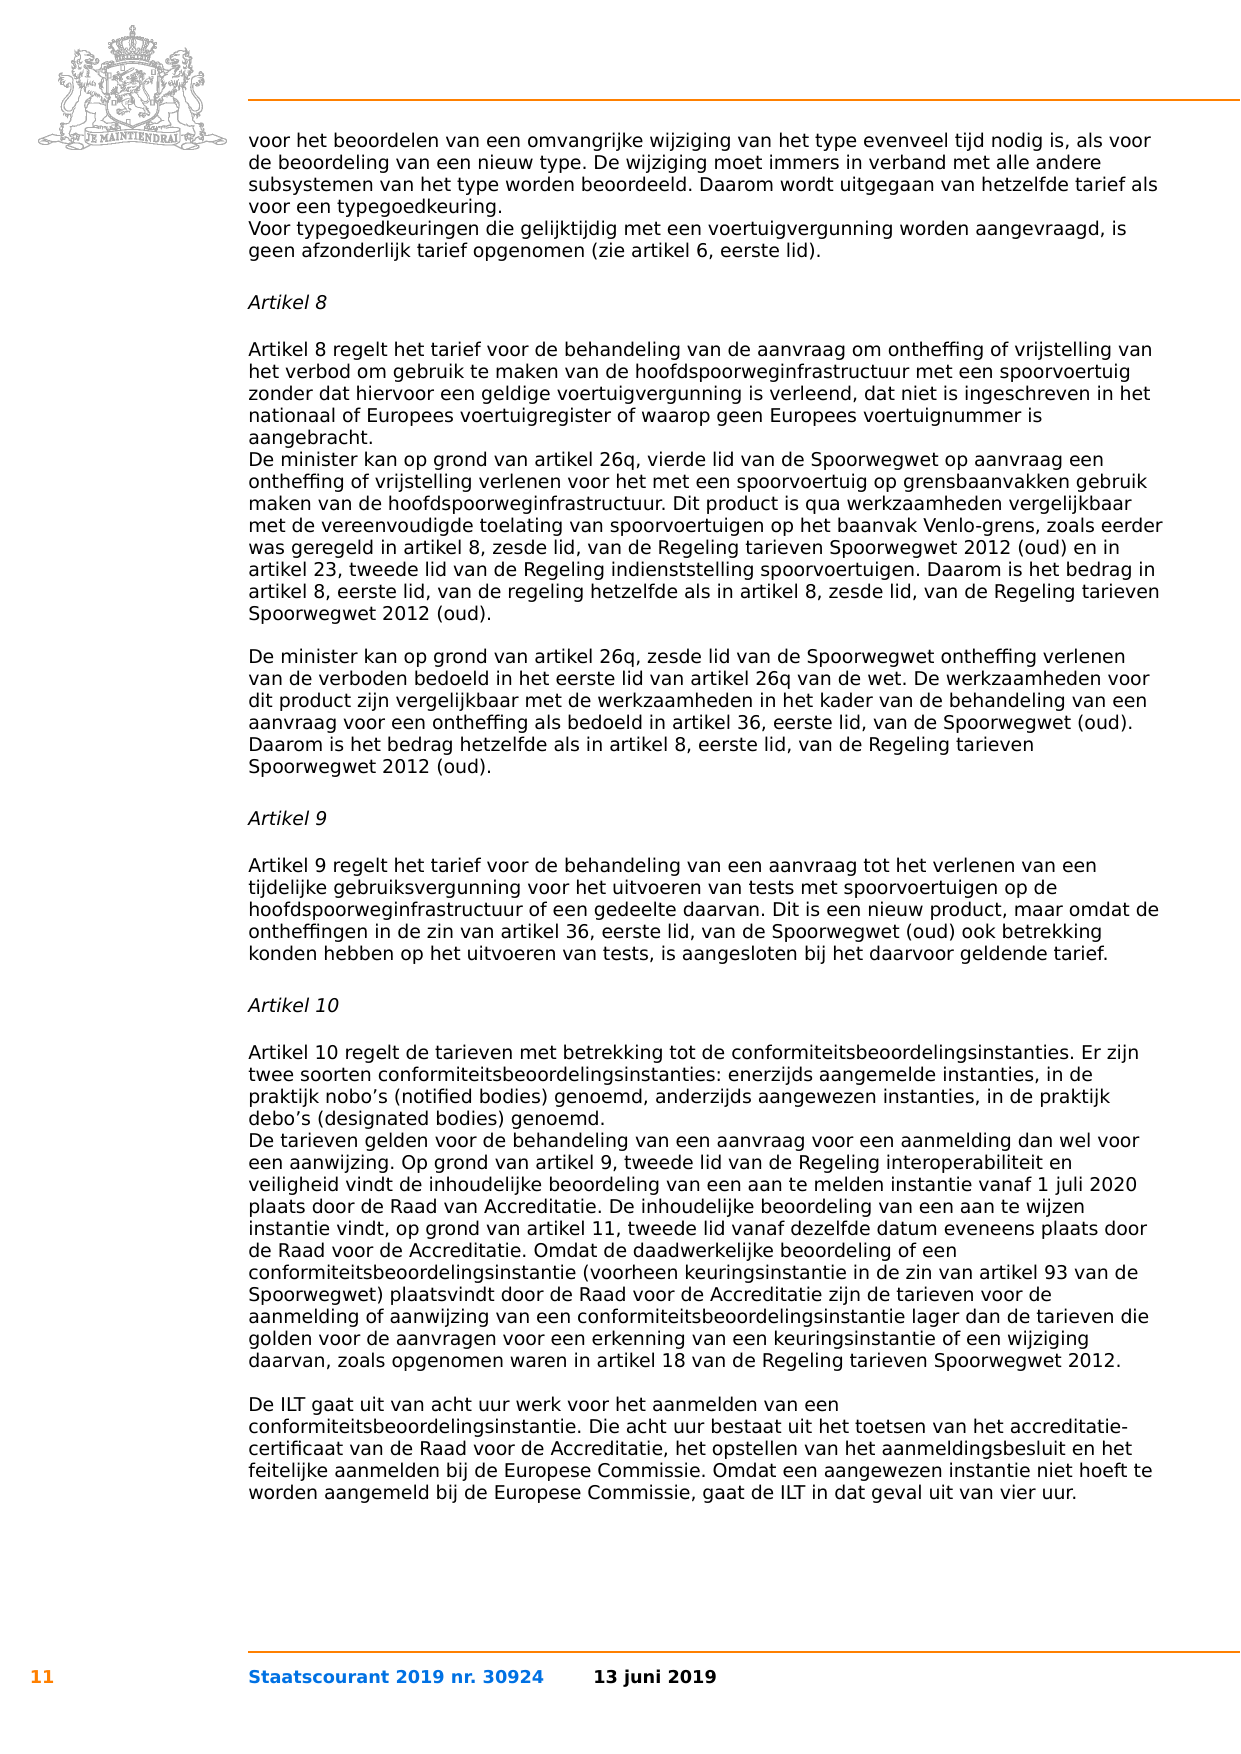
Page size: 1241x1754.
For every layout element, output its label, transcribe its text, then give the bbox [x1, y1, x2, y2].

text De ILT gaat uit van acht uur werk voor het aanmelden van een conformiteitsbeoordelingsinstantie. Die acht uur bestaat uit het toetsen van het accreditatie-certificaat van de Raad voor de Accreditatie, het opstellen van het aanmeldingsbesluit en het feitelijke aanmelden bij de Europese Commissie. Omdat een aangewezen instantie niet hoeft te worden aangemeld bij de Europese Commissie, gaat de ILT in dat geval uit van vier uur. [248, 1394, 1163, 1503]
text De minister kan op grond van artikel 26q, zesde lid van de Spoorwegwet ontheffing verlenen van de verboden bedoeld in het eerste lid van artikel 26q van de wet. De werkzaamheden voor dit product zijn vergelijkbaar met de werkzaamheden in het kader van de behandeling van een aanvraag voor een ontheffing als bedoeld in artikel 36, eerste lid, van de Spoorwegwet (oud). Daarom is het bedrag hetzelfde als in artikel 8, eerste lid, van de Regeling tarieven Spoorwegwet 2012 (oud). [248, 646, 1163, 778]
subtitle Artikel 8 [248, 292, 1163, 314]
text Voor typegoedkeuringen die gelijktijdig met een voertuigvergunning worden aangevraagd, is geen afzonderlijk tarief opgenomen (zie artikel 6, eerste lid). [248, 218, 1163, 262]
subtitle Artikel 10 [248, 995, 1163, 1017]
text voor het beoordelen van een omvangrijke wijziging van het type evenveel tijd nodig is, als voor de beoordeling van een nieuw type. De wijziging moet immers in verband met alle andere subsystemen van het type worden beoordeeld. Daarom wordt uitgegaan van hetzelfde tarief als voor een typegoedkeuring. [248, 130, 1163, 218]
subtitle Artikel 9 [248, 808, 1163, 830]
text De tarieven gelden voor de behandeling van een aanvraag voor een aanmelding dan wel voor een aanwijzing. Op grond van artikel 9, tweede lid van de Regeling interoperabiliteit en veiligheid vindt de inhoudelijke beoordeling van een aan te melden instantie vanaf 1 juli 2020 plaats door de Raad van Accreditatie. De inhoudelijke beoordeling van een aan te wijzen instantie vindt, op grond van artikel 11, tweede lid vanaf dezelfde datum eveneens plaats door de Raad voor de Accreditatie. Omdat de daadwerkelijke beoordeling of een conformiteitsbeoordelingsinstantie (voorheen keuringsinstantie in de zin van artikel 93 van de Spoorwegwet) plaatsvindt door de Raad voor de Accreditatie zijn de tarieven voor de aanmelding of aanwijzing van een conformiteitsbeoordelingsinstantie lager dan de tarieven die golden voor de aanvragen voor een erkenning van een keuringsinstantie of een wijziging daarvan, zoals opgenomen waren in artikel 18 van de Regeling tarieven Spoorwegwet 2012. [248, 1130, 1163, 1372]
text Artikel 8 regelt het tarief voor de behandeling van de aanvraag om ontheffing of vrijstelling van het verbod om gebruik te maken van de hoofdspoorweginfrastructuur met een spoorvoertuig zonder dat hiervoor een geldige voertuigvergunning is verleend, dat niet is ingeschreven in het nationaal of Europees voertuigregister of waarop geen Europees voertuignummer is aangebracht. [248, 339, 1163, 449]
picture [38, 25, 227, 150]
text De minister kan op grond van artikel 26q, vierde lid van de Spoorwegwet op aanvraag een ontheffing of vrijstelling verlenen voor het met een spoorvoertuig op grensbaanvakken gebruik maken van de hoofdspoorweginfrastructuur. Dit product is qua werkzaamheden vergelijkbaar met de vereenvoudigde toelating van spoorvoertuigen op het baanvak Venlo-grens, zoals eerder was geregeld in artikel 8, zesde lid, van de Regeling tarieven Spoorwegwet 2012 (oud) en in artikel 23, tweede lid van de Regeling indienststelling spoorvoertuigen. Daarom is het bedrag in artikel 8, eerste lid, van de regeling hetzelfde als in artikel 8, zesde lid, van de Regeling tarieven Spoorwegwet 2012 (oud). [248, 449, 1163, 624]
text Artikel 9 regelt het tarief voor de behandeling van een aanvraag tot het verlenen van een tijdelijke gebruiksvergunning voor het uitvoeren van tests met spoorvoertuigen op de hoofdspoorweginfrastructuur of een gedeelte daarvan. Dit is een nieuw product, maar omdat de ontheffingen in de zin van artikel 36, eerste lid, van de Spoorwegwet (oud) ook betrekking konden hebben op het uitvoeren van tests, is aangesloten bij het daarvoor geldende tarief. [248, 855, 1163, 965]
text Artikel 10 regelt de tarieven met betrekking tot de conformiteitsbeoordelingsinstanties. Er zijn twee soorten conformiteitsbeoordelingsinstanties: enerzijds aangemelde instanties, in de praktijk nobo’s (notified bodies) genoemd, anderzijds aangewezen instanties, in de praktijk debo’s (designated bodies) genoemd. [248, 1042, 1163, 1130]
